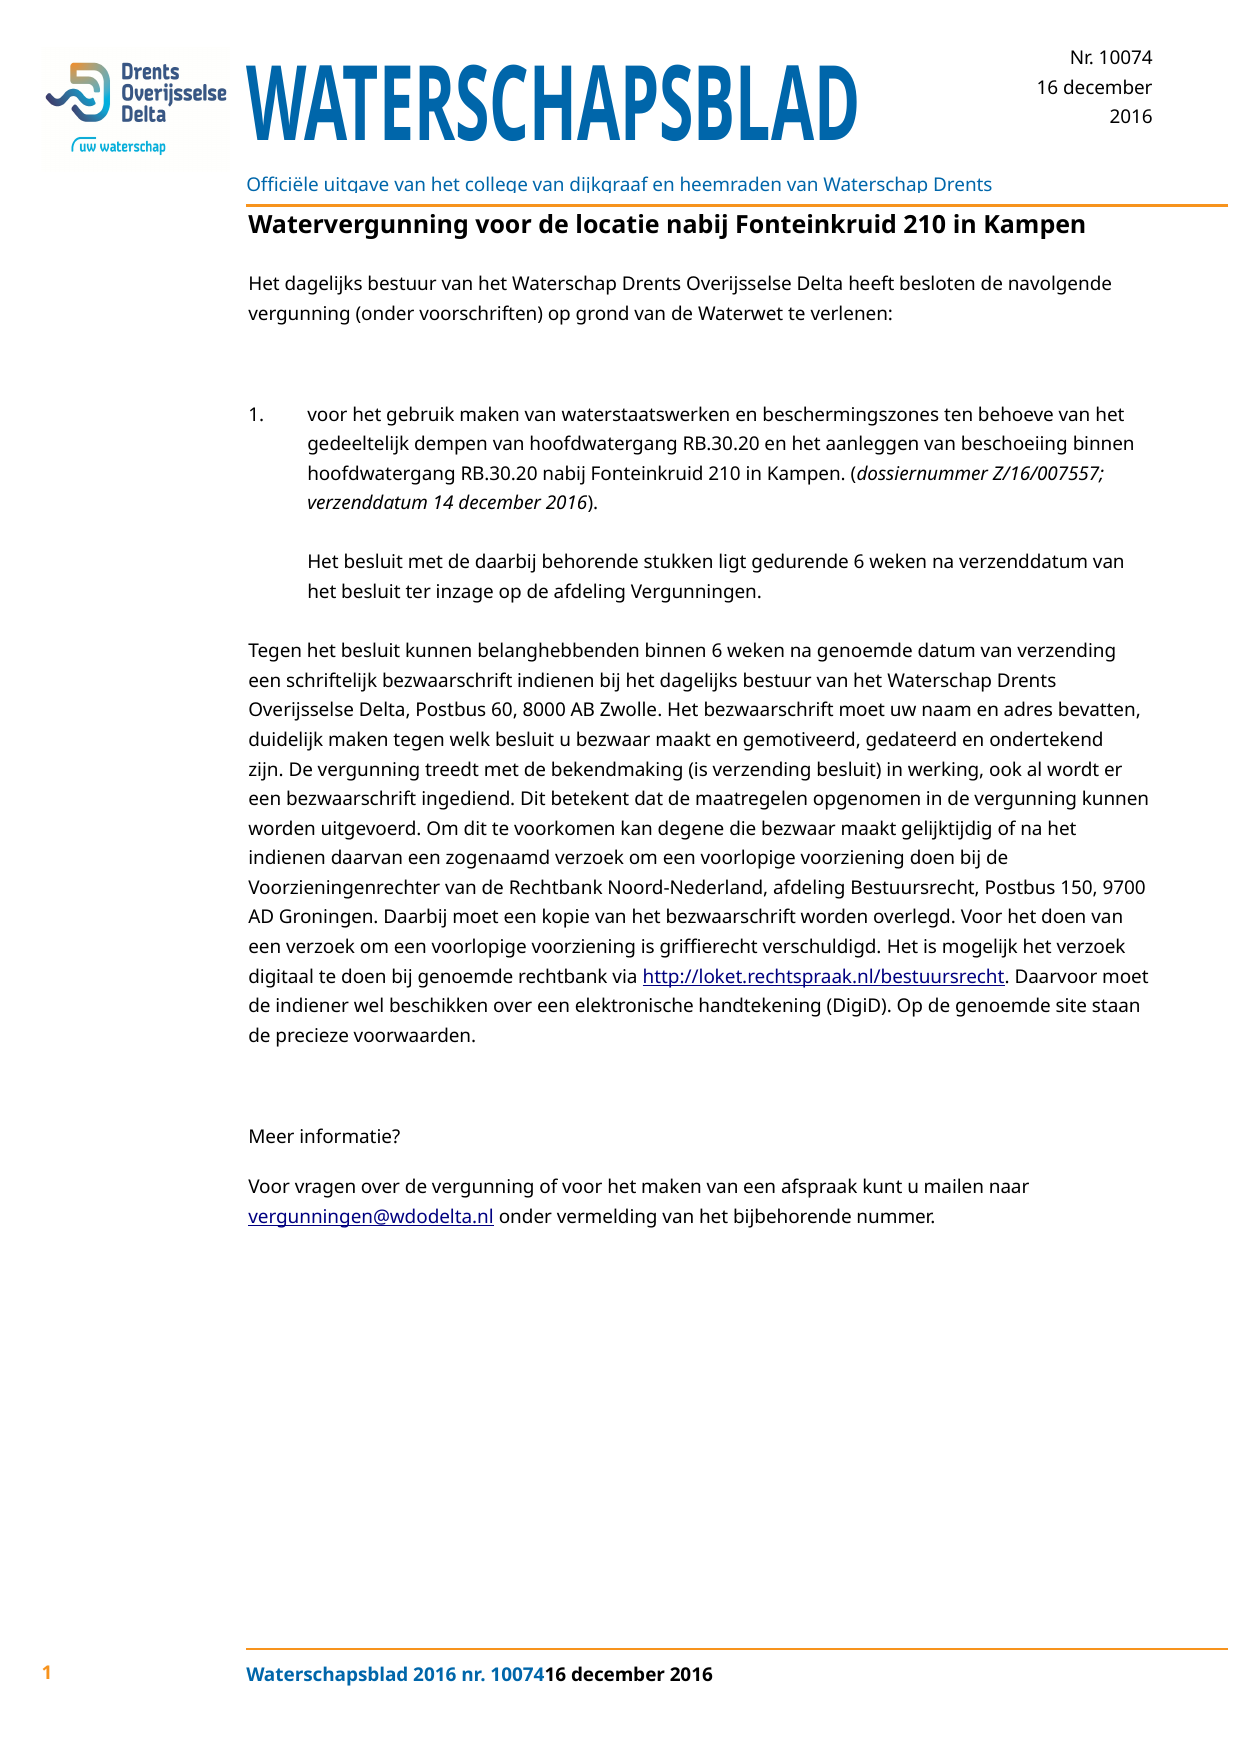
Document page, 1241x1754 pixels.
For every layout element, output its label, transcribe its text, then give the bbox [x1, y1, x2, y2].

list Het besluit met de daarbij behorende stukken ligt gedurende 6 weken na verzenddatum van het besluit ter inzage op de afdeling Vergunningen. [248, 549, 1152, 604]
text Watervergunning voor de locatie nabij Fonteinkruid 210 in Kampen [248, 207, 1152, 241]
text Tegen het besluit kunnen belanghebbenden binnen 6 weken na genoemde datum van verzending een schriftelijk bezwaarschrift indienen bij het dagelijks bestuur van het Waterschap Drents Overijsselse Delta, Postbus 60, 8000 AB Zwolle. Het bezwaarschrift moet uw naam en adres bevatten, duidelijk maken tegen welk besluit u bezwaar maakt en gemotiveerd, gedateerd en ondertekend zijn. De vergunning treedt met de bekendmaking (is verzending besluit) in werking, ook al wordt er een bezwaarschrift ingediend. Dit betekent dat de maatregelen opgenomen in de vergunning kunnen worden uitgevoerd. Om dit te voorkomen kan degene die bezwaar maakt gelijktijdig of na het indienen daarvan een zogenaamd verzoek om een voorlopige voorziening doen bij de Voorzieningenrechter van de Rechtbank Noord-Nederland, afdeling Bestuursrecht, Postbus 150, 9700 AD Groningen. Daarbij moet een kopie van het bezwaarschrift worden overlegd. Voor het doen van een verzoek om een voorlopige voorziening is griffierecht verschuldigd. Het is mogelijk het verzoek digitaal te doen bij genoemde rechtbank via http://loket.rechtspraak.nl/bestuursrecht. Daarvoor moet de indiener wel beschikken over een elektronische handtekening (DigiD). Op de genoemde site staan de precieze voorwaarden. [248, 637, 1152, 1048]
list voor het gebruik maken van waterstaatswerken en beschermingszones ten behoeve van het gedeeltelijk dempen van hoofdwatergang RB.30.20 en het aanleggen van beschoeiing binnen hoofdwatergang RB.30.20 nabij Fonteinkruid 210 in Kampen. (dossiernummer Z/16/007557; verzenddatum 14 december 2016). [248, 401, 1152, 515]
text Meer informatie? [248, 1123, 1152, 1148]
text Het dagelijks bestuur van het Waterschap Drents Overijsselse Delta heeft besloten de navolgende vergunning (onder voorschriften) op grond van de Waterwet te verlenen: [248, 270, 1152, 326]
picture [41, 47, 231, 172]
text Voor vragen over de vergunning of voor het maken van een afspraak kunt u mailen naar vergunningen@wdodelta.nl onder vermelding van het bijbehorende nummer. [248, 1173, 1152, 1228]
